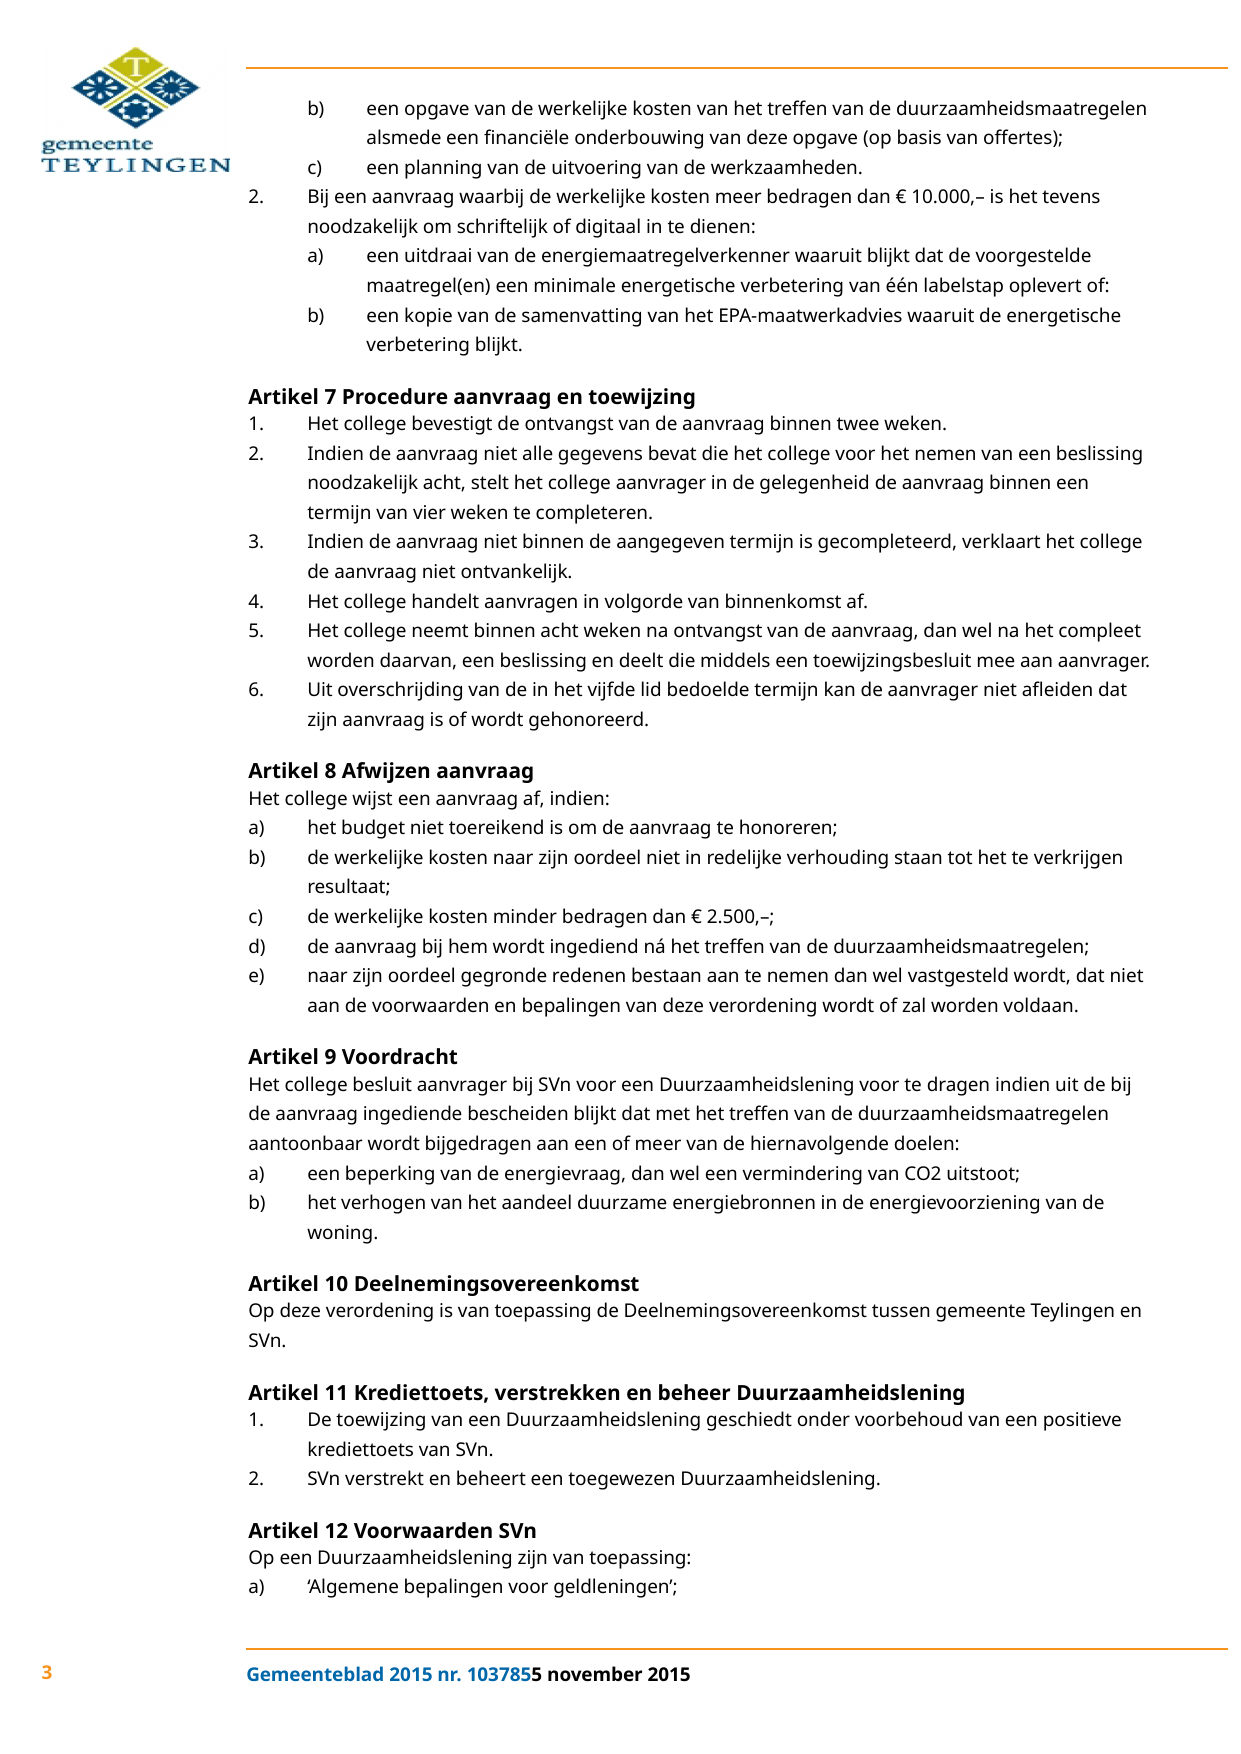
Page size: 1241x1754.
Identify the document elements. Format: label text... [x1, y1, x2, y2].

text Op deze verordening is van toepassing de Deelnemingsovereenkomst tussen gemeente Teylingen en SVn. [248, 1298, 1152, 1353]
list naar zijn oordeel gegronde redenen bestaan aan te nemen dan wel vastgesteld wordt, dat niet aan de voorwaarden en bepalingen van deze verordening wordt of zal worden voldaan. [248, 962, 1152, 1018]
list Indien de aanvraag niet alle gegevens bevat die het college voor het nemen van een beslissing noodzakelijk acht, stelt het college aanvrager in de gelegenheid de aanvraag binnen een termijn van vier weken te completeren. [248, 440, 1152, 525]
text Artikel 8 Afwijzen aanvraag [248, 757, 1152, 785]
text Het college besluit aanvrager bij SVn voor een Duurzaamheidslening voor te dragen indien uit de bij de aanvraag ingediende bescheiden blijkt dat met het treffen van de duurzaamheidsmaatregelen aantoonbaar wordt bijgedragen aan een of meer van de hiernavolgende doelen: [248, 1071, 1152, 1156]
list het budget niet toereikend is om de aanvraag te honoreren; [248, 814, 1152, 840]
list de werkelijke kosten naar zijn oordeel niet in redelijke verhouding staan tot het te verkrijgen resultaat; [248, 844, 1152, 899]
list Uit overschrijding van de in het vijfde lid bedoelde termijn kan de aanvrager niet afleiden dat zijn aanvraag is of wordt gehonoreerd. [248, 677, 1152, 732]
list Bij een aanvraag waarbij de werkelijke kosten meer bedragen dan € 10.000,– is het tevens noodzakelijk om schriftelijk of digitaal in te dienen: [248, 183, 1152, 239]
list Indien de aanvraag niet binnen de aangegeven termijn is gecompleteerd, verklaart het college de aanvraag niet ontvankelijk. [248, 529, 1152, 584]
picture [41, 47, 231, 172]
text Artikel 11 Krediettoets, verstrekken en beheer Duurzaamheidslening [248, 1378, 1152, 1406]
list een opgave van de werkelijke kosten van het treffen van de duurzaamheidsmaatregelen alsmede een financiële onderbouwing van deze opgave (op basis van offertes); [307, 95, 1152, 150]
list Het college neemt binnen acht weken na ontvangst van de aanvraag, dan wel na het compleet worden daarvan, een beslissing en deelt die middels een toewijzingsbesluit mee aan aanvrager. [248, 617, 1152, 673]
list de werkelijke kosten minder bedragen dan € 2.500,–; [248, 903, 1152, 929]
list De toewijzing van een Duurzaamheidslening geschiedt onder voorbehoud van een positieve krediettoets van SVn. [248, 1406, 1152, 1461]
text Artikel 9 Voordracht [248, 1042, 1152, 1071]
text Op een Duurzaamheidslening zijn van toepassing: [248, 1544, 1152, 1570]
list een beperking van de energievraag, dan wel een vermindering van CO2 uitstoot; [248, 1160, 1152, 1185]
text Artikel 10 Deelnemingsovereenkomst [248, 1269, 1152, 1298]
list ‘Algemene bepalingen voor geldleningen’; [248, 1574, 1152, 1599]
list het verhogen van het aandeel duurzame energiebronnen in de energievoorziening van de woning. [248, 1189, 1152, 1244]
text Artikel 12 Voorwaarden SVn [248, 1516, 1152, 1544]
list een planning van de uitvoering van de werkzaamheden. [307, 154, 1152, 180]
list Het college handelt aanvragen in volgorde van binnenkomst af. [248, 588, 1152, 613]
list een uitdraai van de energiemaatregelverkenner waaruit blijkt dat de voorgestelde maatregel(en) een minimale energetische verbetering van één labelstap oplevert of: [307, 243, 1152, 298]
text Artikel 7 Procedure aanvraag en toewijzing [248, 382, 1152, 410]
list Het college bevestigt de ontvangst van de aanvraag binnen twee weken. [248, 410, 1152, 436]
list een kopie van de samenvatting van het EPA-maatwerkadvies waaruit de energetische verbetering blijkt. [307, 302, 1152, 357]
list de aanvraag bij hem wordt ingediend ná het treffen van de duurzaamheidsmaatregelen; [248, 933, 1152, 959]
text Het college wijst een aanvraag af, indien: [248, 785, 1152, 811]
list SVn verstrekt en beheert een toegewezen Duurzaamheidslening. [248, 1465, 1152, 1491]
